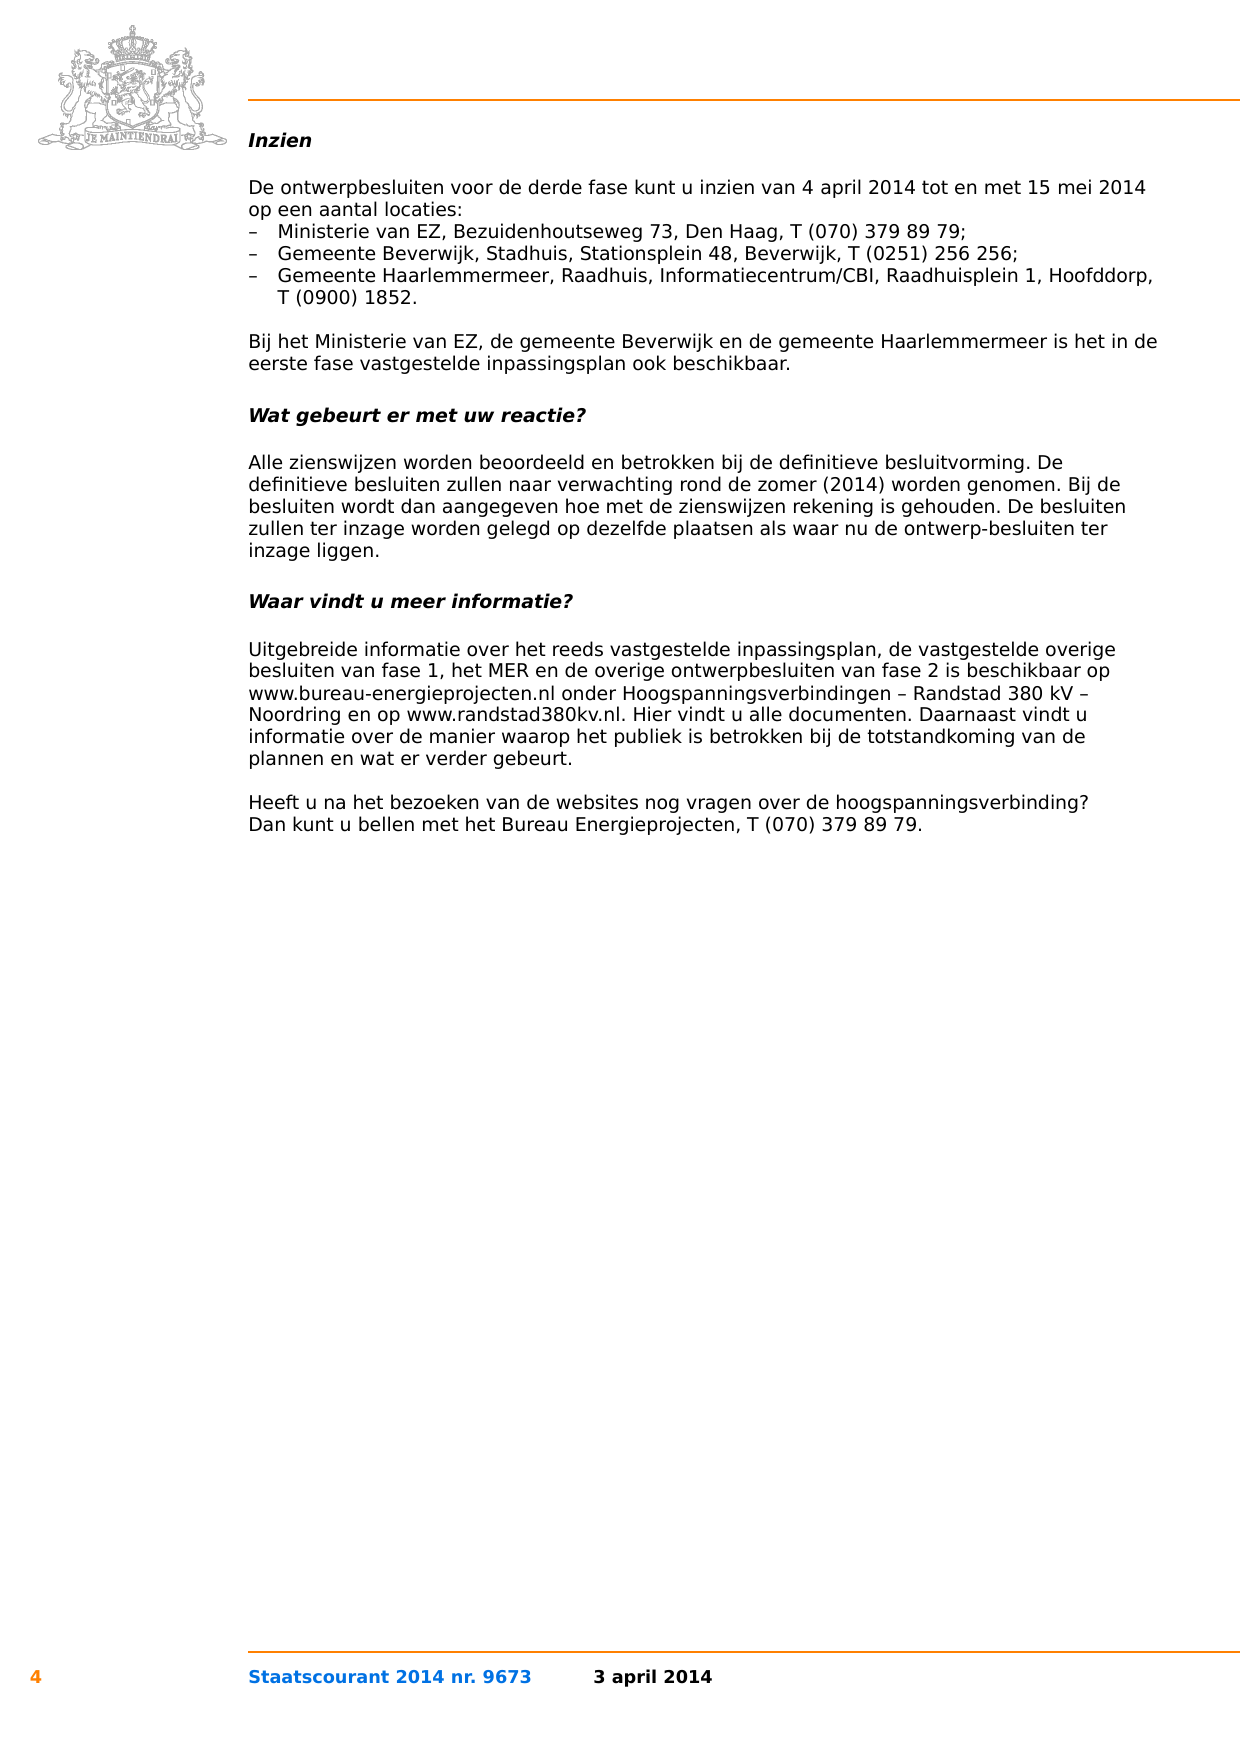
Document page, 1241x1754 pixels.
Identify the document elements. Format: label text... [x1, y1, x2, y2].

subtitle Waar vindt u meer informatie? [248, 591, 1163, 613]
text Heeft u na het bezoeken van de websites nog vragen over de hoogspanningsverbinding? [248, 792, 1163, 814]
picture [38, 25, 227, 150]
text – Gemeente Haarlemmermeer, Raadhuis, Informatiecentrum/CBI, Raadhuisplein 1, Hoofddorp, T (0900) 1852. [248, 265, 1163, 309]
text Bij het Ministerie van EZ, de gemeente Beverwijk en de gemeente Haarlemmermeer is het in de eerste fase vastgestelde inpassingsplan ook beschikbaar. [248, 331, 1163, 374]
text – Ministerie van EZ, Bezuidenhoutseweg 73, Den Haag, T (070) 379 89 79; [248, 221, 1163, 243]
subtitle Inzien [248, 130, 1163, 152]
text Dan kunt u bellen met het Bureau Energieprojecten, T (070) 379 89 79. [248, 814, 1163, 836]
text – Gemeente Beverwijk, Stadhuis, Stationsplein 48, Beverwijk, T (0251) 256 256; [248, 243, 1163, 265]
text De ontwerpbesluiten voor de derde fase kunt u inzien van 4 april 2014 tot en met 15 mei 2014 op een aantal locaties: [248, 177, 1163, 221]
text Uitgebreide informatie over het reeds vastgestelde inpassingsplan, de vastgestelde overige besluiten van fase 1, het MER en de overige ontwerpbesluiten van fase 2 is beschikbaar op www.bureau-energieprojecten.nl onder Hoogspanningsverbindingen – Randstad 380 kV – Noordring en op www.randstad380kv.nl. Hier vindt u alle documenten. Daarnaast vindt u informatie over de manier waarop het publiek is betrokken bij de totstandkoming van de plannen en wat er verder gebeurt. [248, 638, 1163, 770]
text Alle zienswijzen worden beoordeeld en betrokken bij de definitieve besluitvorming. De definitieve besluiten zullen naar verwachting rond de zomer (2014) worden genomen. Bij de besluiten wordt dan aangegeven hoe met de zienswijzen rekening is gehouden. De besluiten zullen ter inzage worden gelegd op dezelfde plaatsen als waar nu de ontwerp-besluiten ter inzage liggen. [248, 452, 1163, 561]
subtitle Wat gebeurt er met uw reactie? [248, 404, 1163, 427]
